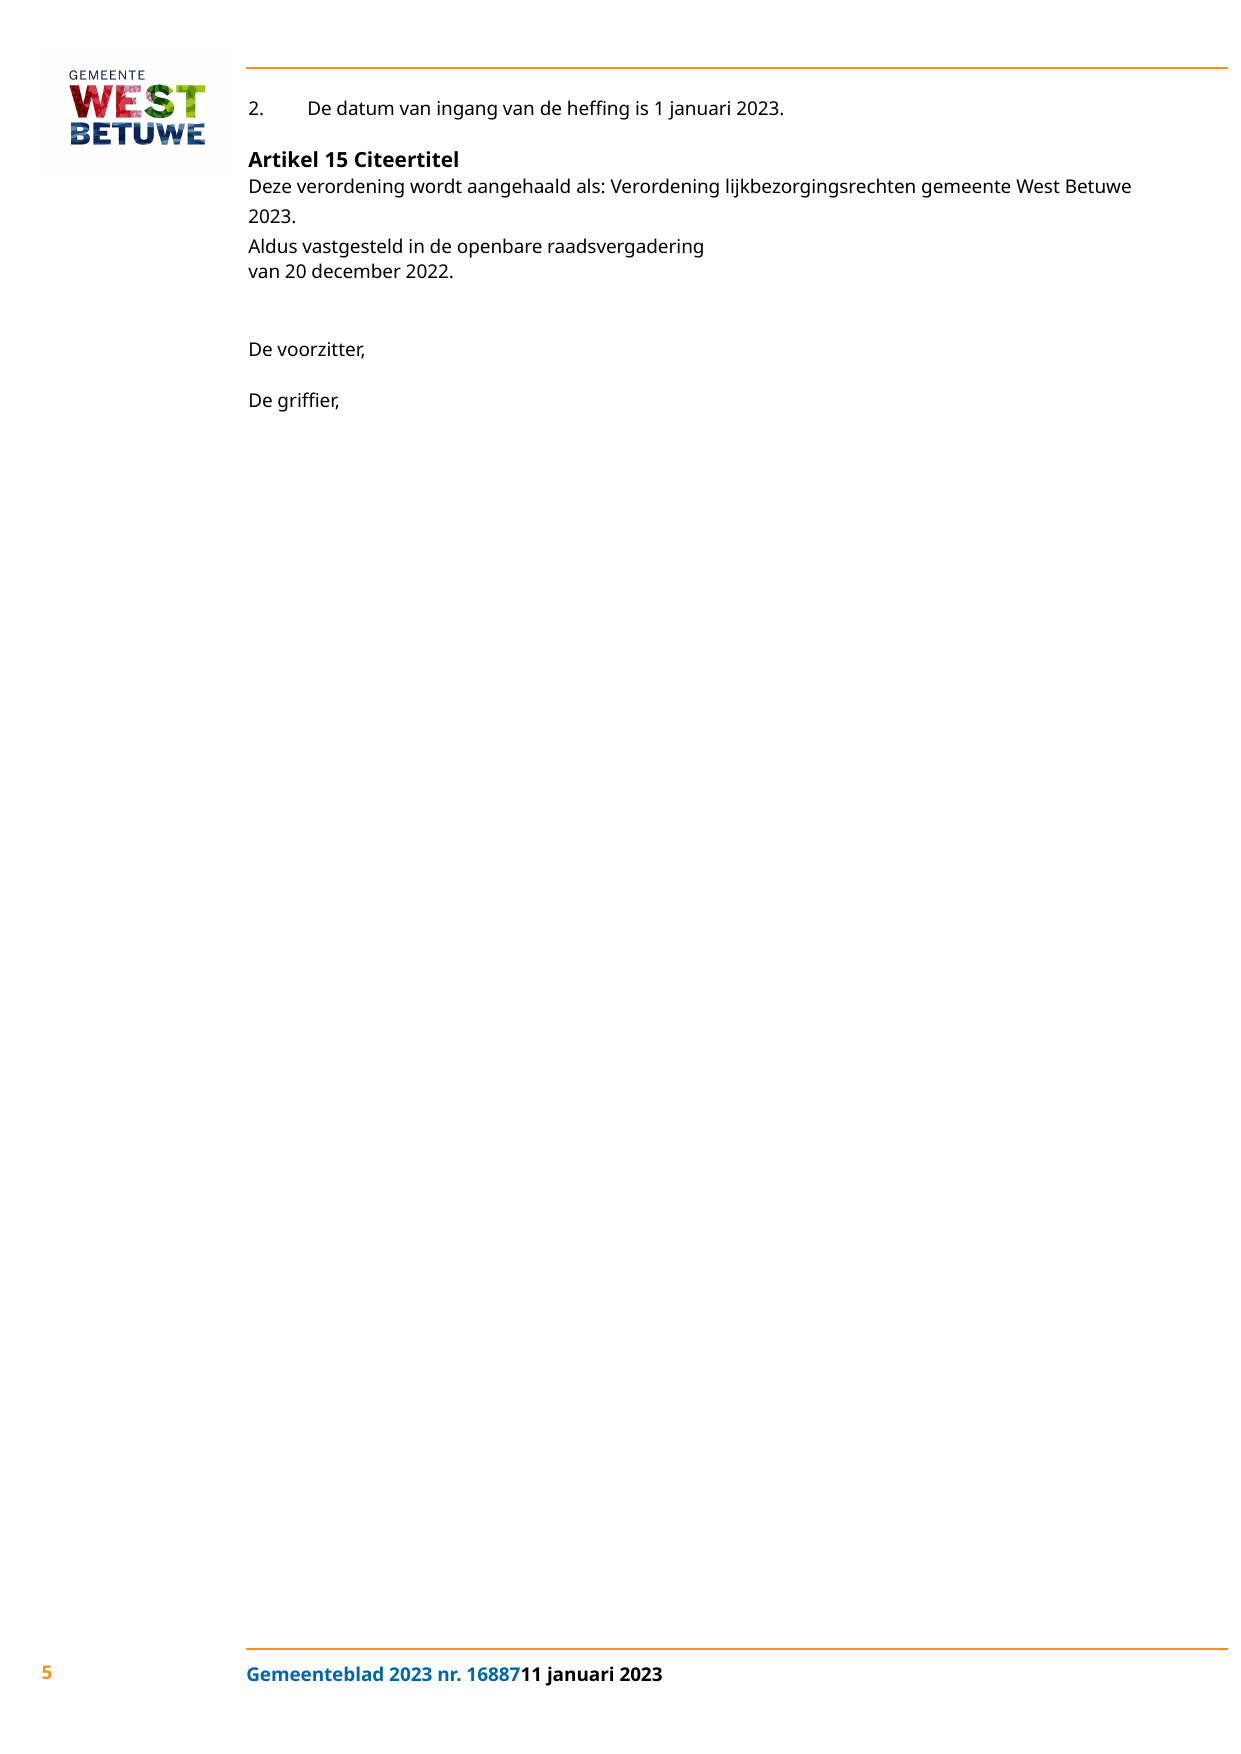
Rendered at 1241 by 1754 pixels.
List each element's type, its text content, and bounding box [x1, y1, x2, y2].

text De voorzitter, [248, 336, 1152, 361]
text Aldus vastgesteld in de openbare raadsvergadering [248, 233, 1152, 258]
text Deze verordening wordt aangehaald als: Verordening lijkbezorgingsrechten gemeente West Betuwe 2023. [248, 174, 1152, 229]
text Artikel 15 Citeertitel [248, 145, 1152, 174]
picture [41, 47, 231, 172]
text van 20 december 2022. [248, 258, 1152, 284]
text De griffier, [248, 387, 1152, 413]
list De datum van ingang van de heffing is 1 januari 2023. [248, 95, 1152, 121]
